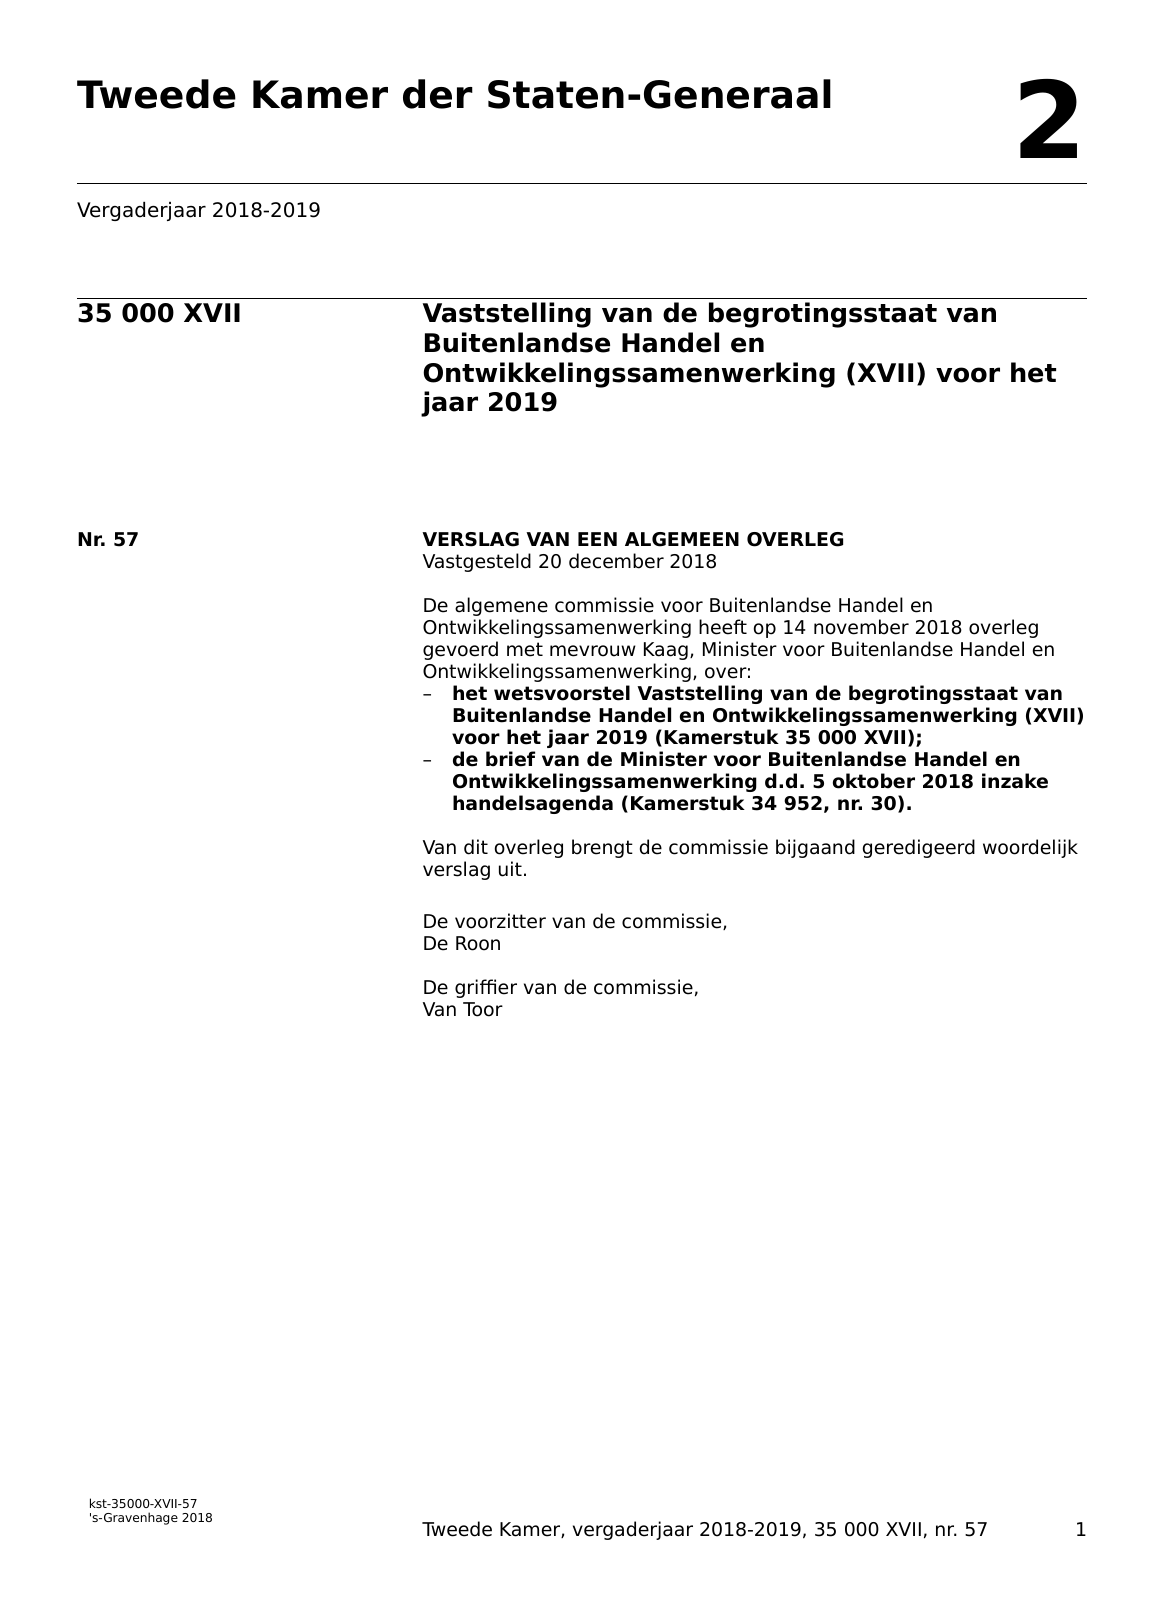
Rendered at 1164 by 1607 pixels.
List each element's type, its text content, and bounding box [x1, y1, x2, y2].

text Van dit overleg brengt de commissie bijgaand geredigeerd woordelijk verslag uit. [422, 837, 1087, 881]
text – het wetsvoorstel Vaststelling van de begrotingsstaat van Buitenlandse Handel en Ontwikkelingssamenwerking (XVII) voor het jaar 2019 (Kamerstuk 35 000 XVII); [422, 683, 1087, 749]
subtitle 35 000 XVII Vaststelling van de begrotingsstaat van Buitenlandse Handel en Ontwikkelingssamenwerking (XVII) voor het jaar 2019 [77, 299, 1087, 418]
text 's-Gravenhage 2018 [88, 1511, 323, 1525]
text – de brief van de Minister voor Buitenlandse Handel en Ontwikkelingssamenwerking d.d. 5 oktober 2018 inzake handelsagenda (Kamerstuk 34 952, nr. 30). [422, 749, 1087, 815]
text kst-35000-XVII-57 [88, 1497, 323, 1511]
table_cell Vergaderjaar 2018-2019 [77, 184, 1087, 298]
text De voorzitter van de commissie, De Roon [422, 911, 1087, 955]
text De griffier van de commissie, Van Toor [422, 977, 1087, 1021]
text De algemene commissie voor Buitenlandse Handel en Ontwikkelingssamenwerking heeft op 14 november 2018 overleg gevoerd met mevrouw Kaag, Minister voor Buitenlandse Handel en Ontwikkelingssamenwerking, over: [422, 595, 1087, 683]
subtitle Nr. 57 VERSLAG VAN EEN ALGEMEEN OVERLEG [77, 529, 1087, 551]
table_header 2 [886, 59, 1087, 183]
text Vastgesteld 20 december 2018 [422, 551, 1087, 573]
table_header Tweede Kamer der Staten-Generaal [77, 59, 886, 183]
